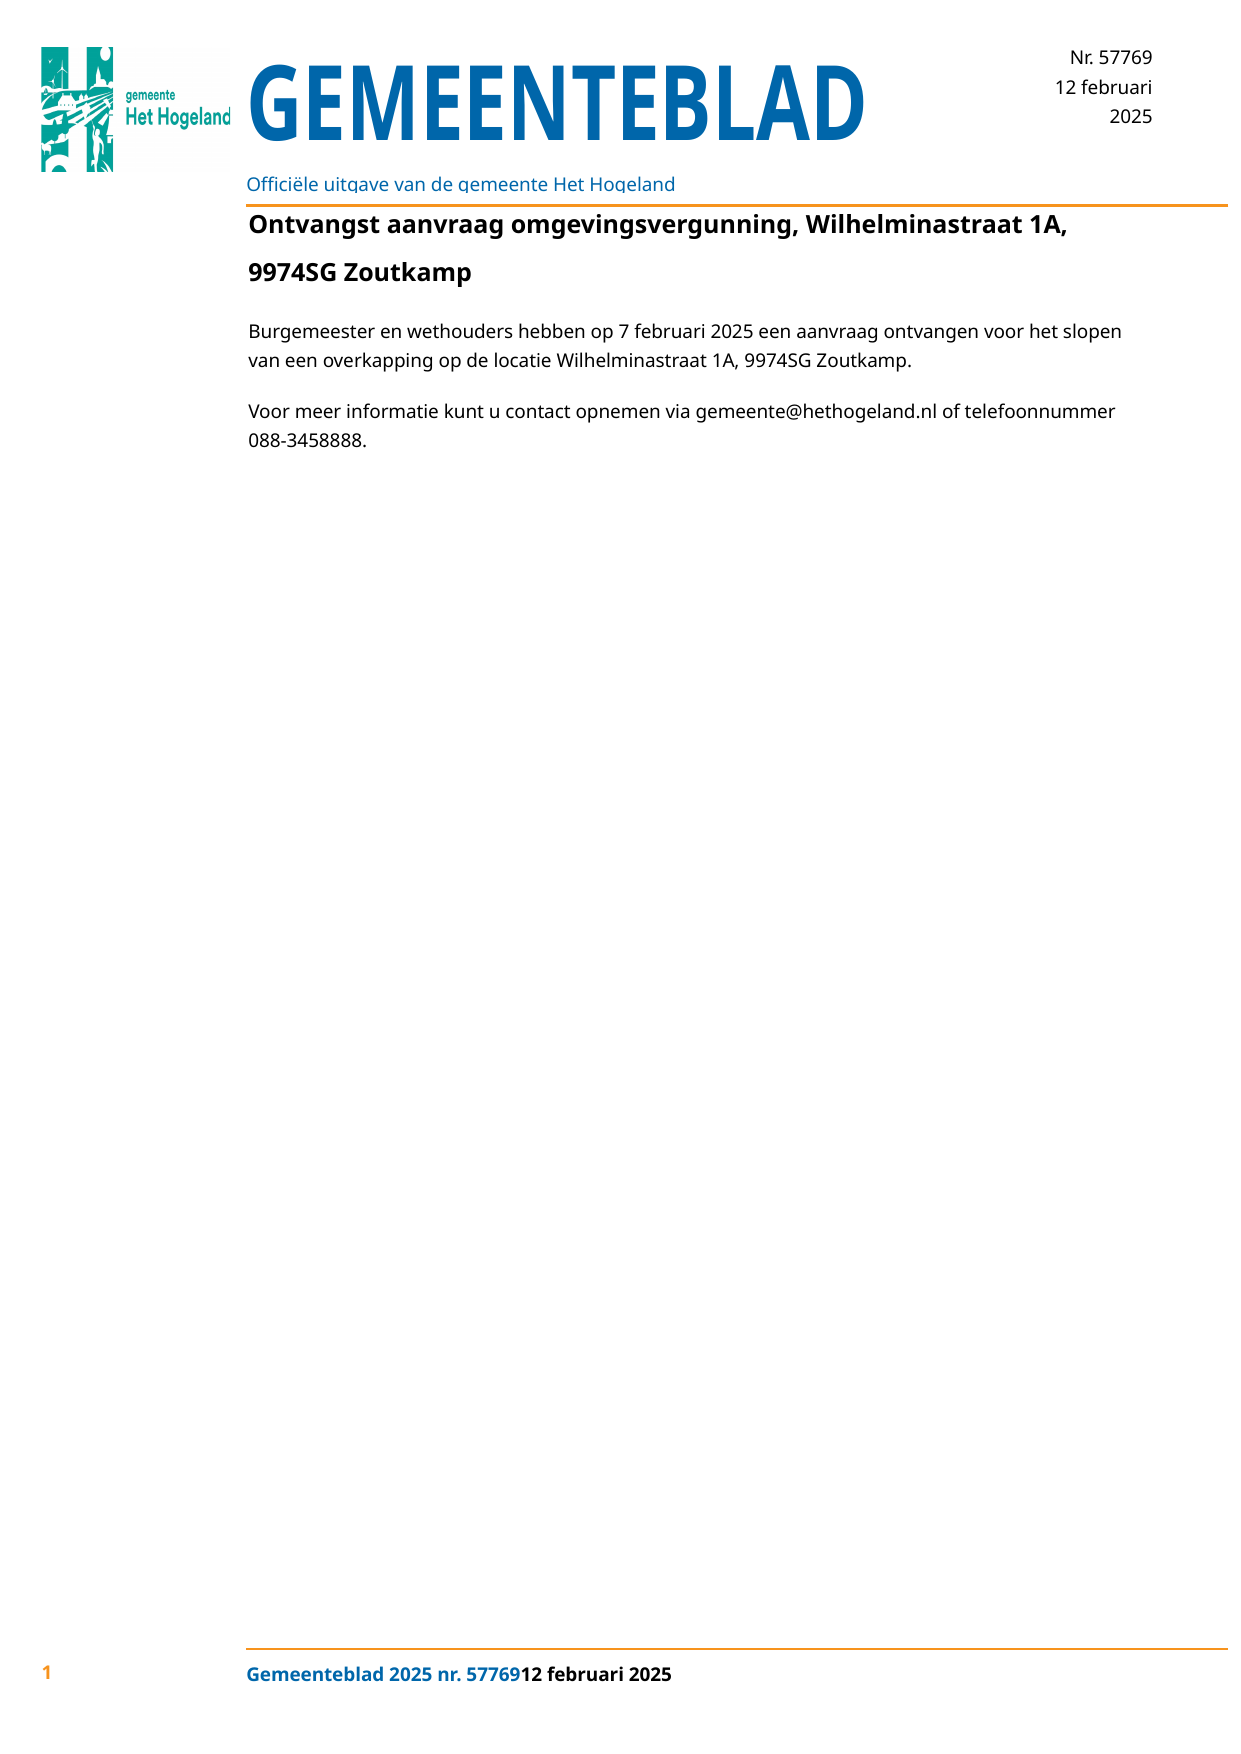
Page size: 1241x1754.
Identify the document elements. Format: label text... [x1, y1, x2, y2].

text Ontvangst aanvraag omgevingsvergunning, Wilhelminastraat 1A, 9974SG Zoutkamp [248, 207, 1152, 288]
picture [41, 47, 231, 172]
text Voor meer informatie kunt u contact opnemen via gemeente@hethogeland.nl of telefoonnummer 088-3458888. [248, 398, 1152, 453]
text Burgemeester en wethouders hebben op 7 februari 2025 een aanvraag ontvangen voor het slopen van een overkapping op de locatie Wilhelminastraat 1A, 9974SG Zoutkamp. [248, 318, 1152, 373]
